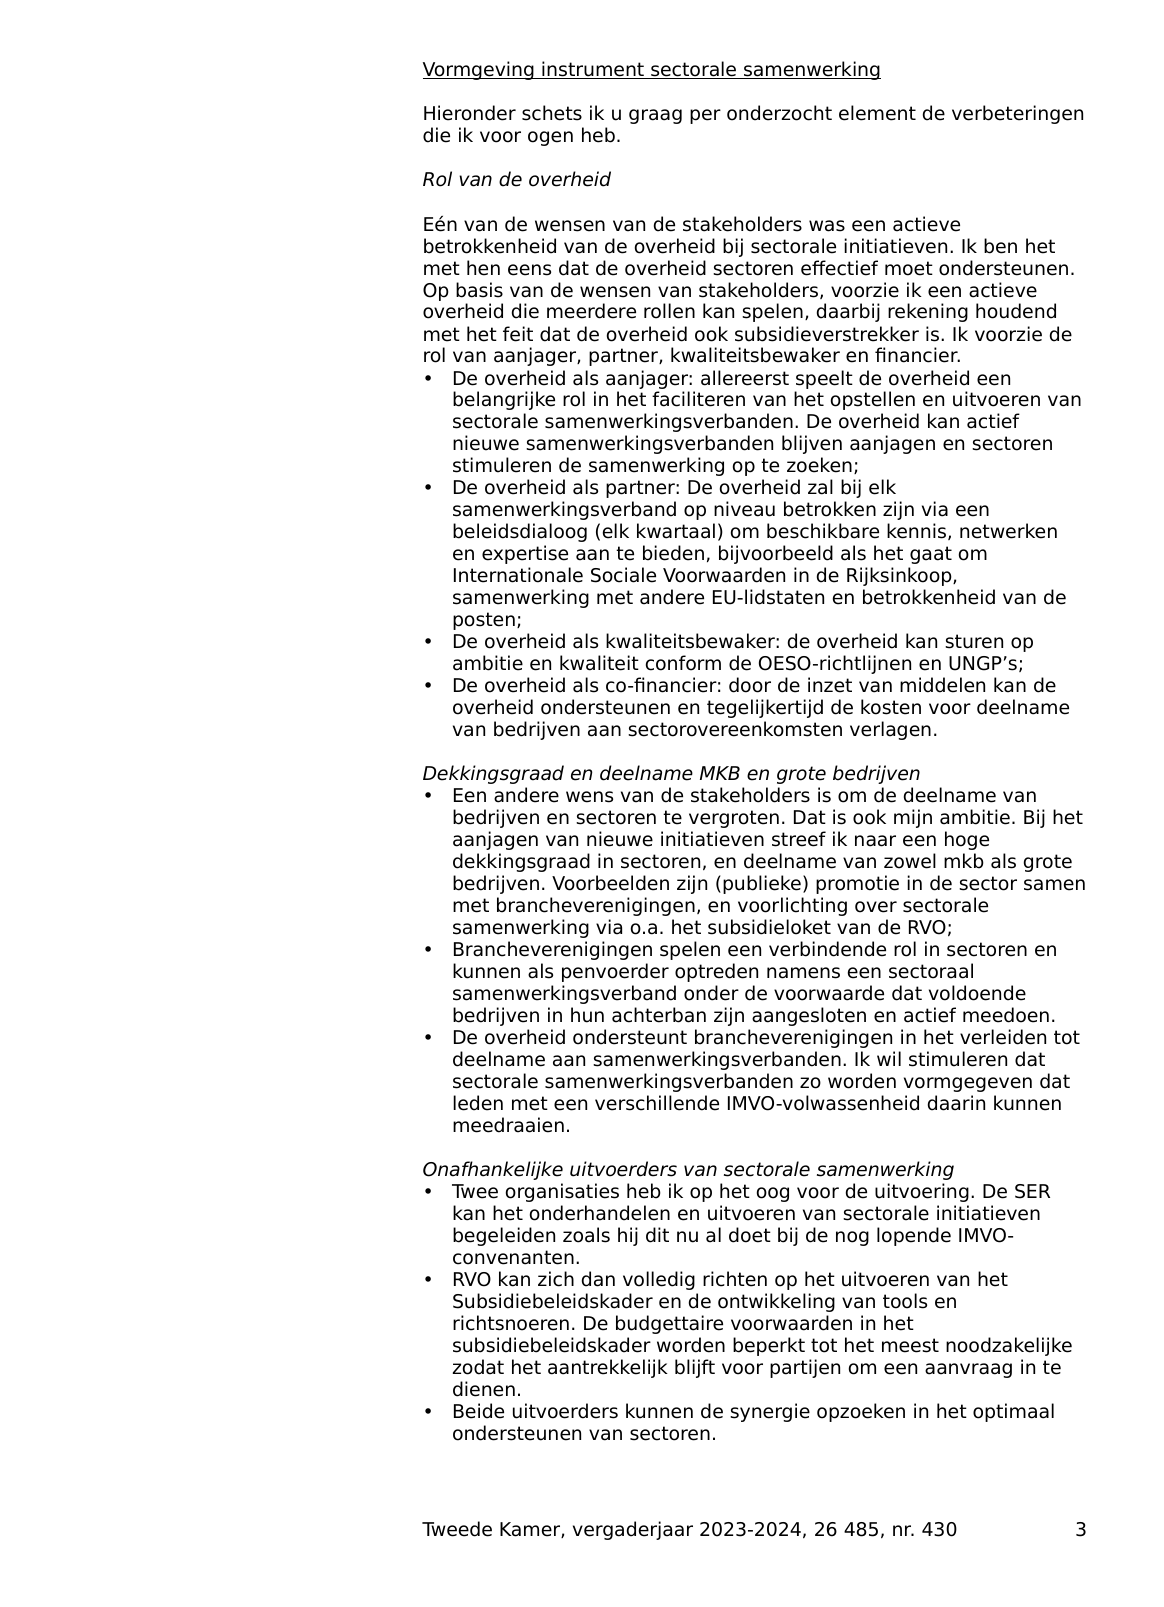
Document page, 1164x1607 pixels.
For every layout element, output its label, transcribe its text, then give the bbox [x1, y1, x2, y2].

text • Een andere wens van de stakeholders is om de deelname van bedrijven en sectoren te vergroten. Dat is ook mijn ambitie. Bij het aanjagen van nieuwe initiatieven streef ik naar een hoge dekkingsgraad in sectoren, en deelname van zowel mkb als grote bedrijven. Voorbeelden zijn (publieke) promotie in de sector samen met brancheverenigingen, en voorlichting over sectorale samenwerking via o.a. het subsidieloket van de RVO; [422, 785, 1087, 939]
subtitle Dekkingsgraad en deelname MKB en grote bedrijven [422, 763, 1087, 785]
text • RVO kan zich dan volledig richten op het uitvoeren van het Subsidiebeleidskader en de ontwikkeling van tools en richtsnoeren. De budgettaire voorwaarden in het subsidiebeleidskader worden beperkt tot het meest noodzakelijke zodat het aantrekkelijk blijft voor partijen om een aanvraag in te dienen. [422, 1269, 1087, 1401]
text • De overheid ondersteunt brancheverenigingen in het verleiden tot deelname aan samenwerkingsverbanden. Ik wil stimuleren dat sectorale samenwerkingsverbanden zo worden vormgegeven dat leden met een verschillende IMVO-volwassenheid daarin kunnen meedraaien. [422, 1027, 1087, 1137]
text • Brancheverenigingen spelen een verbindende rol in sectoren en kunnen als penvoerder optreden namens een sectoraal samenwerkingsverband onder de voorwaarde dat voldoende bedrijven in hun achterban zijn aangesloten en actief meedoen. [422, 939, 1087, 1027]
subtitle Vormgeving instrument sectorale samenwerking [422, 59, 1087, 81]
subtitle Rol van de overheid [422, 169, 1087, 191]
text Eén van de wensen van de stakeholders was een actieve betrokkenheid van de overheid bij sectorale initiatieven. Ik ben het met hen eens dat de overheid sectoren effectief moet ondersteunen. Op basis van de wensen van stakeholders, voorzie ik een actieve overheid die meerdere rollen kan spelen, daarbij rekening houdend met het feit dat de overheid ook subsidieverstrekker is. Ik voorzie de rol van aanjager, partner, kwaliteitsbewaker en financier. [422, 213, 1087, 367]
text • De overheid als aanjager: allereerst speelt de overheid een belangrijke rol in het faciliteren van het opstellen en uitvoeren van sectorale samenwerkingsverbanden. De overheid kan actief nieuwe samenwerkingsverbanden blijven aanjagen en sectoren stimuleren de samenwerking op te zoeken; [422, 367, 1087, 477]
text • De overheid als kwaliteitsbewaker: de overheid kan sturen op ambitie en kwaliteit conform de OESO-richtlijnen en UNGP’s; [422, 631, 1087, 675]
text • Beide uitvoerders kunnen de synergie opzoeken in het optimaal ondersteunen van sectoren. [422, 1401, 1087, 1445]
text Hieronder schets ik u graag per onderzocht element de verbeteringen die ik voor ogen heb. [422, 103, 1087, 147]
subtitle Onafhankelijke uitvoerders van sectorale samenwerking [422, 1159, 1087, 1181]
text • Twee organisaties heb ik op het oog voor de uitvoering. De SER kan het onderhandelen en uitvoeren van sectorale initiatieven begeleiden zoals hij dit nu al doet bij de nog lopende IMVO-convenanten. [422, 1181, 1087, 1269]
text • De overheid als co-financier: door de inzet van middelen kan de overheid ondersteunen en tegelijkertijd de kosten voor deelname van bedrijven aan sectorovereenkomsten verlagen. [422, 675, 1087, 741]
text • De overheid als partner: De overheid zal bij elk samenwerkingsverband op niveau betrokken zijn via een beleidsdialoog (elk kwartaal) om beschikbare kennis, netwerken en expertise aan te bieden, bijvoorbeeld als het gaat om Internationale Sociale Voorwaarden in de Rijksinkoop, samenwerking met andere EU-lidstaten en betrokkenheid van de posten; [422, 477, 1087, 631]
